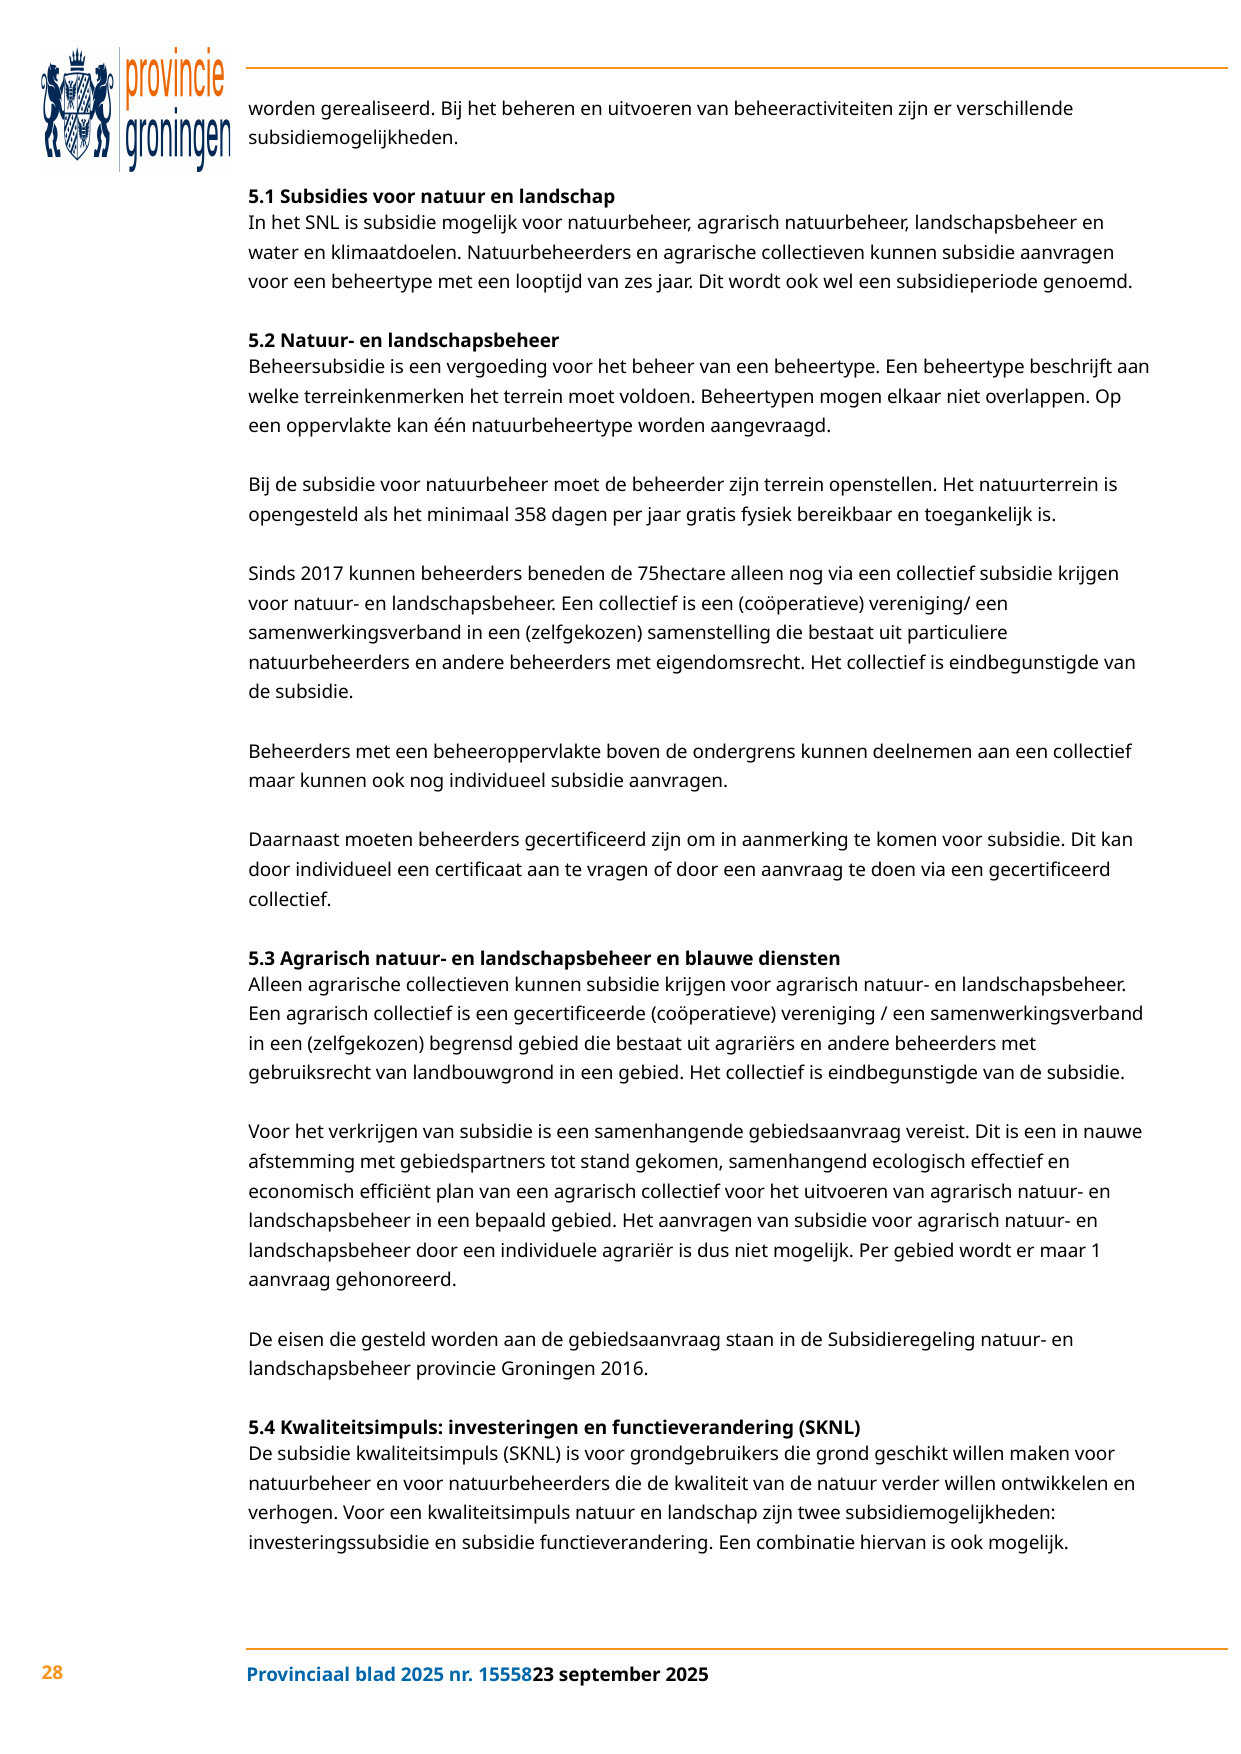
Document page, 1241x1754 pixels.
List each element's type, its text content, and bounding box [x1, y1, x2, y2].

picture [41, 47, 231, 172]
text De eisen die gesteld worden aan de gebiedsaanvraag staan in de Subsidieregeling natuur- en landschapsbeheer provincie Groningen 2016. [248, 1326, 1152, 1381]
text Alleen agrarische collectieven kunnen subsidie krijgen voor agrarisch natuur- en landschapsbeheer. Een agrarisch collectief is een gecertificeerde (coöperatieve) vereniging / een samenwerkingsverband in een (zelfgekozen) begrensd gebied die bestaat uit agrariërs en andere beheerders met gebruiksrecht van landbouwgrond in een gebied. Het collectief is eindbegunstigde van de subsidie. [248, 971, 1152, 1085]
text 5.4 Kwaliteitsimpuls: investeringen en functieverandering (SKNL) [248, 1414, 1152, 1440]
text worden gerealiseerd. Bij het beheren en uitvoeren van beheeractiviteiten zijn er verschillende subsidiemogelijkheden. [248, 95, 1152, 150]
text Voor het verkrijgen van subsidie is een samenhangende gebiedsaanvraag vereist. Dit is een in nauwe afstemming met gebiedspartners tot stand gekomen, samenhangend ecologisch effectief en economisch efficiënt plan van een agrarisch collectief voor het uitvoeren van agrarisch natuur- en landschapsbeheer in een bepaald gebied. Het aanvragen van subsidie voor agrarisch natuur- en landschapsbeheer door een individuele agrariër is dus niet mogelijk. Per gebied wordt er maar 1 aanvraag gehonoreerd. [248, 1119, 1152, 1292]
text Beheerders met een beheeroppervlakte boven de ondergrens kunnen deelnemen aan een collectief maar kunnen ook nog individueel subsidie aanvragen. [248, 738, 1152, 793]
text Daarnaast moeten beheerders gecertificeerd zijn om in aanmerking te komen voor subsidie. Dit kan door individueel een certificaat aan te vragen of door een aanvraag te doen via een gecertificeerd collectief. [248, 827, 1152, 912]
text Bij de subsidie voor natuurbeheer moet de beheerder zijn terrein openstellen. Het natuurterrein is opengesteld als het minimaal 358 dagen per jaar gratis fysiek bereikbaar en toegankelijk is. [248, 472, 1152, 527]
text 5.2 Natuur- en landschapsbeheer [248, 328, 1152, 353]
text Beheersubsidie is een vergoeding voor het beheer van een beheertype. Een beheertype beschrijft aan welke terreinkenmerken het terrein moet voldoen. Beheertypen mogen elkaar niet overlappen. Op een oppervlakte kan één natuurbeheertype worden aangevraagd. [248, 353, 1152, 438]
text In het SNL is subsidie mogelijk voor natuurbeheer, agrarisch natuurbeheer, landschapsbeheer en water en klimaatdoelen. Natuurbeheerders en agrarische collectieven kunnen subsidie aanvragen voor een beheertype met een looptijd van zes jaar. Dit wordt ook wel een subsidieperiode genoemd. [248, 209, 1152, 294]
text De subsidie kwaliteitsimpuls (SKNL) is voor grondgebruikers die grond geschikt willen maken voor natuurbeheer en voor natuurbeheerders die de kwaliteit van de natuur verder willen ontwikkelen en verhogen. Voor een kwaliteitsimpuls natuur en landschap zijn twee subsidiemogelijkheden: investeringssubsidie en subsidie functieverandering. Een combinatie hiervan is ook mogelijk. [248, 1440, 1152, 1555]
text 5.1 Subsidies voor natuur en landschap [248, 183, 1152, 209]
text 5.3 Agrarisch natuur- en landschapsbeheer en blauwe diensten [248, 945, 1152, 971]
text Sinds 2017 kunnen beheerders beneden de 75hectare alleen nog via een collectief subsidie krijgen voor natuur- en landschapsbeheer. Een collectief is een (coöperatieve) vereniging/ een samenwerkingsverband in een (zelfgekozen) samenstelling die bestaat uit particuliere natuurbeheerders en andere beheerders met eigendomsrecht. Het collectief is eindbegunstigde van de subsidie. [248, 560, 1152, 704]
